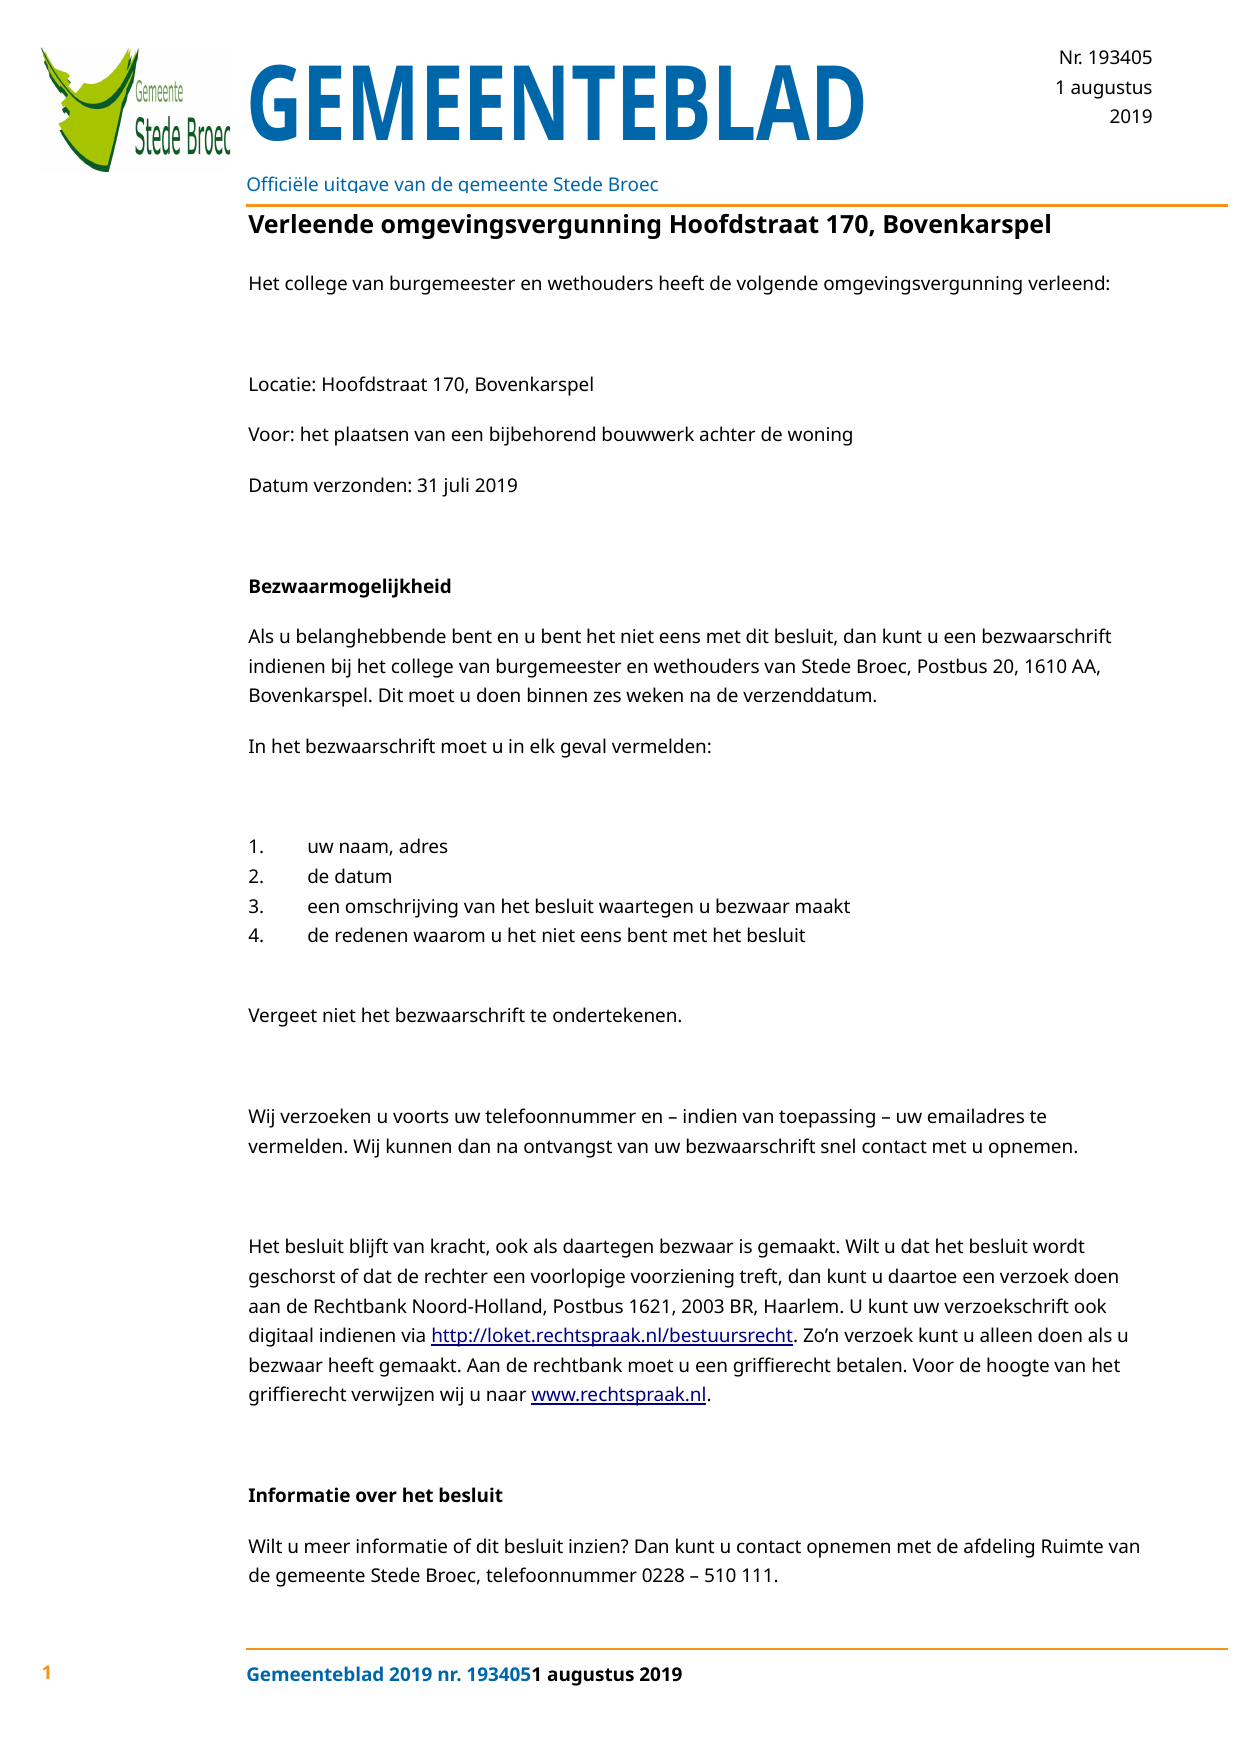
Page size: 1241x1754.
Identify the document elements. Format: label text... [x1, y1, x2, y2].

text Wij verzoeken u voorts uw telefoonnummer en – indien van toepassing – uw emailadres te vermelden. Wij kunnen dan na ontvangst van uw bezwaarschrift snel contact met u opnemen. [248, 1103, 1152, 1158]
text Datum verzonden: 31 juli 2019 [248, 472, 1152, 498]
list uw naam, adres [248, 834, 1152, 859]
text Het college van burgemeester en wethouders heeft de volgende omgevingsvergunning verleend: [248, 270, 1152, 296]
text Locatie: Hoofdstraat 170, Bovenkarspel [248, 371, 1152, 397]
text In het bezwaarschrift moet u in elk geval vermelden: [248, 733, 1152, 758]
text Wilt u meer informatie of dit besluit inzien? Dan kunt u contact opnemen met de afdeling Ruimte van de gemeente Stede Broec, telefoonnummer 0228 – 510 111. [248, 1533, 1152, 1588]
text Als u belanghebbende bent en u bent het niet eens met dit besluit, dan kunt u een bezwaarschrift indienen bij het college van burgemeester en wethouders van Stede Broec, Postbus 20, 1610 AA, Bovenkarspel. Dit moet u doen binnen zes weken na de verzenddatum. [248, 623, 1152, 708]
text Verleende omgevingsvergunning Hoofdstraat 170, Bovenkarspel [248, 207, 1152, 241]
text Informatie over het besluit [248, 1482, 1152, 1508]
picture [41, 47, 231, 172]
text Het besluit blijft van kracht, ook als daartegen bezwaar is gemaakt. Wilt u dat het besluit wordt geschorst of dat de rechter een voorlopige voorziening treft, dan kunt u daartoe een verzoek doen aan de Rechtbank Noord-Holland, Postbus 1621, 2003 BR, Haarlem. U kunt uw verzoekschrift ook digitaal indienen via http://loket.rechtspraak.nl/bestuursrecht. Zo’n verzoek kunt u alleen doen als u bezwaar heeft gemaakt. Aan de rechtbank moet u een griffierecht betalen. Voor de hoogte van het griffierecht verwijzen wij u naar www.rechtspraak.nl. [248, 1234, 1152, 1407]
text Voor: het plaatsen van een bijbehorend bouwwerk achter de woning [248, 422, 1152, 447]
text Vergeet niet het bezwaarschrift te ondertekenen. [248, 1002, 1152, 1028]
list de datum [248, 863, 1152, 889]
list een omschrijving van het besluit waartegen u bezwaar maakt [248, 893, 1152, 918]
list de redenen waarom u het niet eens bent met het besluit [248, 922, 1152, 948]
text Bezwaarmogelijkheid [248, 573, 1152, 598]
